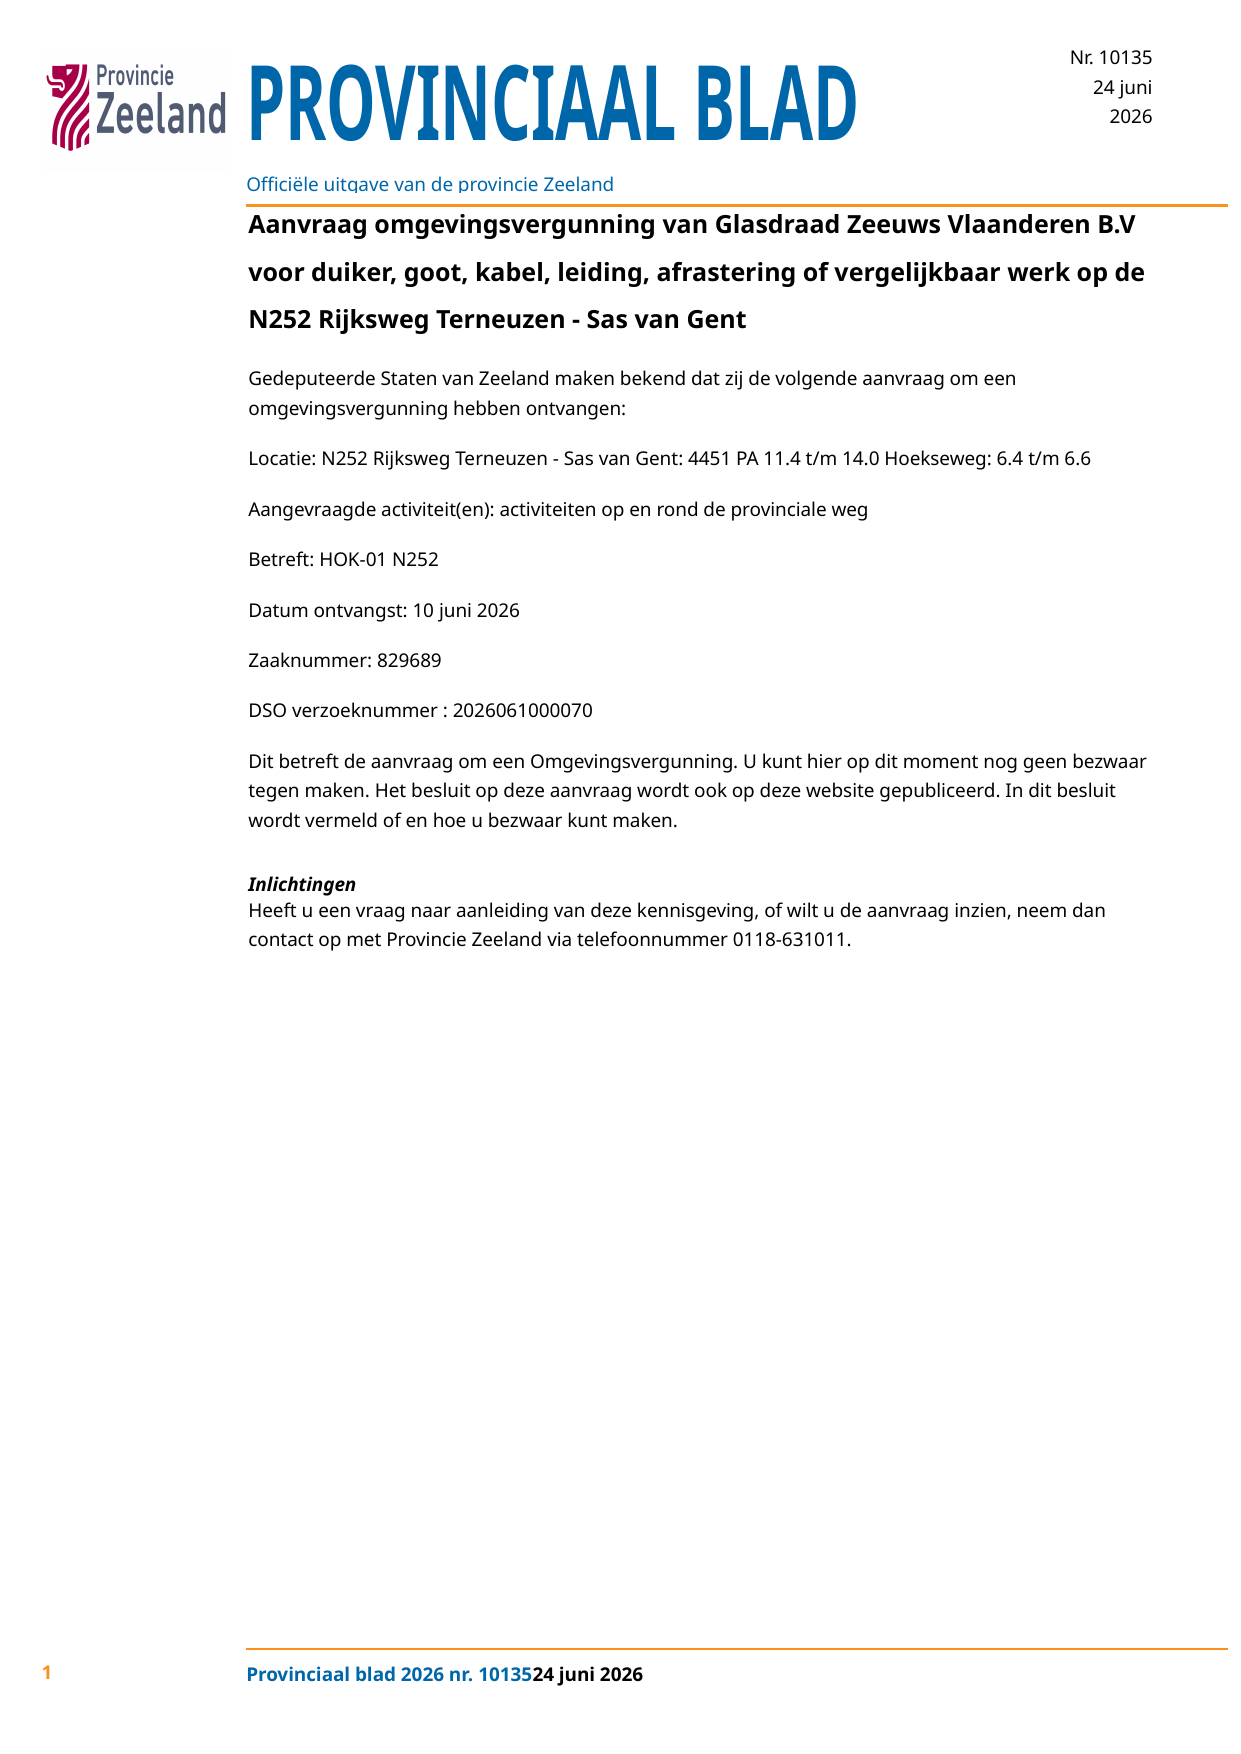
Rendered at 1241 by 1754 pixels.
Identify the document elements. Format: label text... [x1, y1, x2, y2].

text Datum ontvangst: 10 juni 2026 [248, 597, 1152, 622]
text Aangevraagde activiteit(en): activiteiten op en rond de provinciale weg [248, 496, 1152, 522]
text Inlichtingen [248, 871, 1152, 897]
picture [41, 47, 231, 172]
text Zaaknummer: 829689 [248, 647, 1152, 673]
text Heeft u een vraag naar aanleiding van deze kennisgeving, of wilt u de aanvraag inzien, neem dan contact op met Provincie Zeeland via telefoonnummer 0118-631011. [248, 897, 1152, 952]
text Betreft: HOK-01 N252 [248, 546, 1152, 572]
text Dit betreft de aanvraag om een Omgevingsvergunning. U kunt hier op dit moment nog geen bezwaar tegen maken. Het besluit op deze aanvraag wordt ook op deze website gepubliceerd. In dit besluit wordt vermeld of en hoe u bezwaar kunt maken. [248, 748, 1152, 833]
text Aanvraag omgevingsvergunning van Glasdraad Zeeuws Vlaanderen B.V voor duiker, goot, kabel, leiding, afrastering of vergelijkbaar werk op de N252 Rijksweg Terneuzen - Sas van Gent [248, 207, 1152, 336]
text DSO verzoeknummer : 2026061000070 [248, 698, 1152, 723]
text Locatie: N252 Rijksweg Terneuzen - Sas van Gent: 4451 PA 11.4 t/m 14.0 Hoekseweg: 6.4 t/m 6.6 [248, 446, 1152, 471]
text Gedeputeerde Staten van Zeeland maken bekend dat zij de volgende aanvraag om een omgevingsvergunning hebben ontvangen: [248, 366, 1152, 421]
